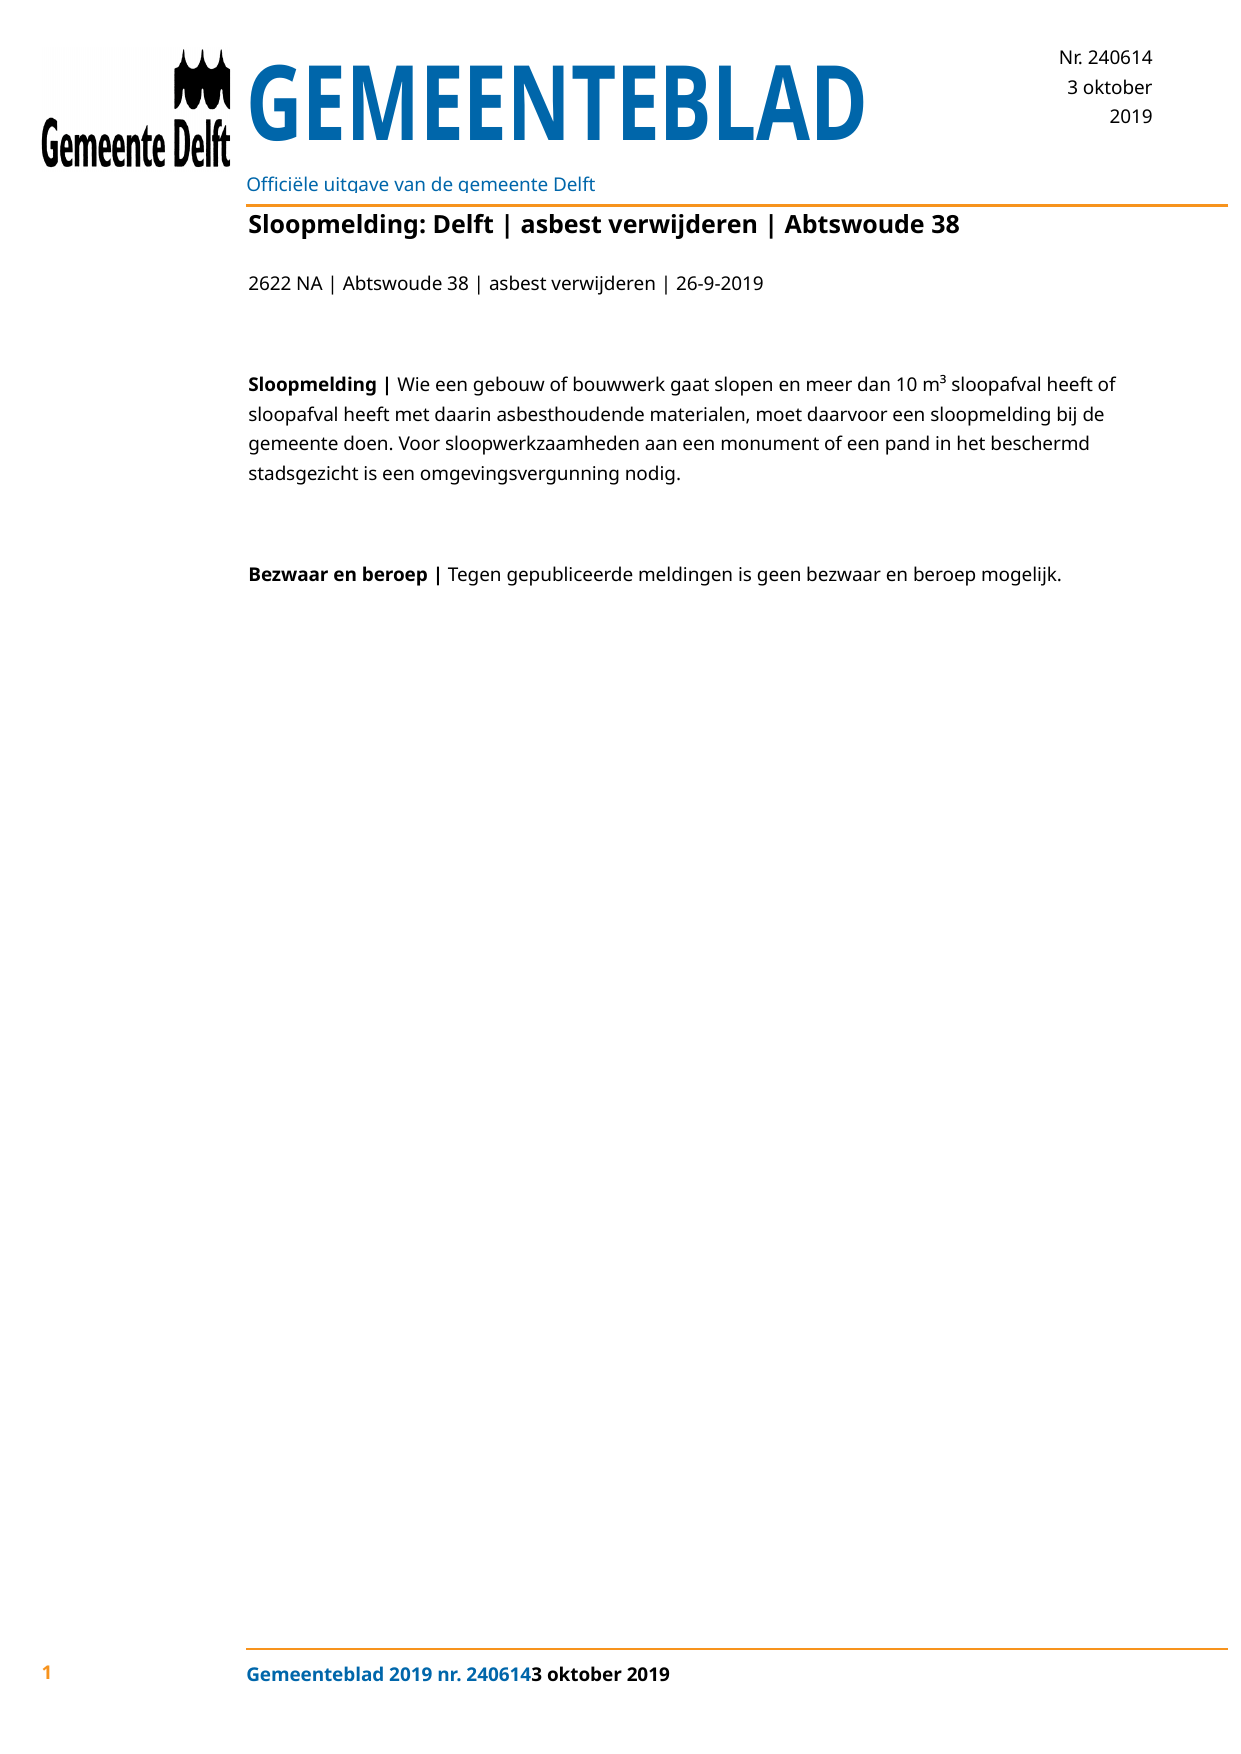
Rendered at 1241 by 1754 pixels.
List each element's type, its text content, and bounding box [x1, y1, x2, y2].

text Bezwaar en beroep | Tegen gepubliceerde meldingen is geen bezwaar en beroep mogelijk. [248, 561, 1152, 586]
text 2622 NA | Abtswoude 38 | asbest verwijderen | 26-9-2019 [248, 270, 1152, 296]
text Sloopmelding: Delft | asbest verwijderen | Abtswoude 38 [248, 207, 1152, 241]
text Sloopmelding | Wie een gebouw of bouwwerk gaat slopen en meer dan 10 m³ sloopafval heeft of sloopafval heeft met daarin asbesthoudende materialen, moet daarvoor een sloopmelding bij de gemeente doen. Voor sloopwerkzaamheden aan een monument of een pand in het beschermd stadsgezicht is een omgevingsvergunning nodig. [248, 371, 1152, 486]
picture [41, 47, 231, 172]
